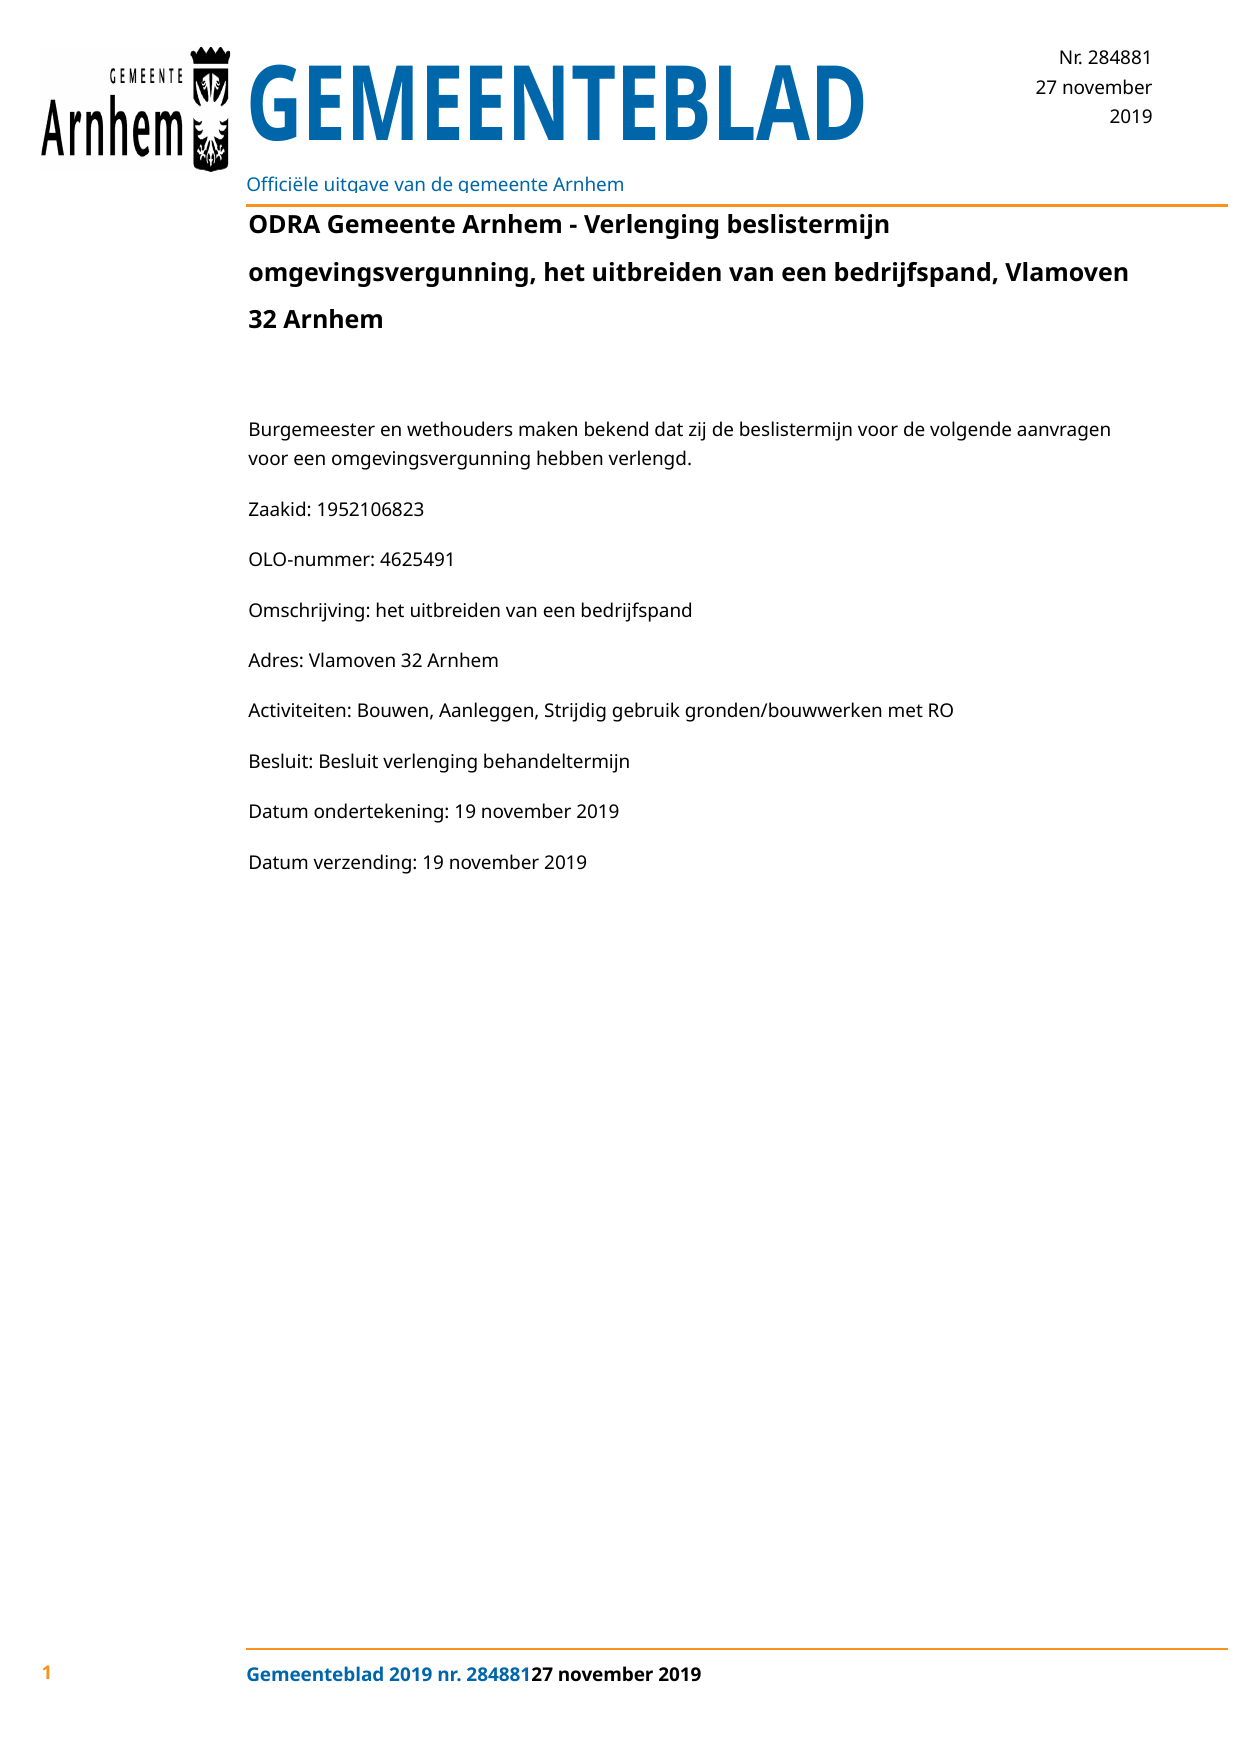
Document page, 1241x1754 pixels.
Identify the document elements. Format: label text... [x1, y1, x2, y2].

text Datum verzending: 19 november 2019 [248, 849, 1152, 874]
text Besluit: Besluit verlenging behandeltermijn [248, 748, 1152, 774]
text Activiteiten: Bouwen, Aanleggen, Strijdig gebruik gronden/bouwwerken met RO [248, 698, 1152, 723]
text Datum ondertekening: 19 november 2019 [248, 798, 1152, 824]
text Burgemeester en wethouders maken bekend dat zij de beslistermijn voor de volgende aanvragen voor een omgevingsvergunning hebben verlengd. [248, 416, 1152, 471]
text Zaakid: 1952106823 [248, 496, 1152, 522]
text Adres: Vlamoven 32 Arnhem [248, 647, 1152, 673]
picture [41, 47, 231, 172]
text ODRA Gemeente Arnhem - Verlenging beslistermijn omgevingsvergunning, het uitbreiden van een bedrijfspand, Vlamoven 32 Arnhem [248, 207, 1152, 336]
text OLO-nummer: 4625491 [248, 546, 1152, 572]
text Omschrijving: het uitbreiden van een bedrijfspand [248, 597, 1152, 622]
